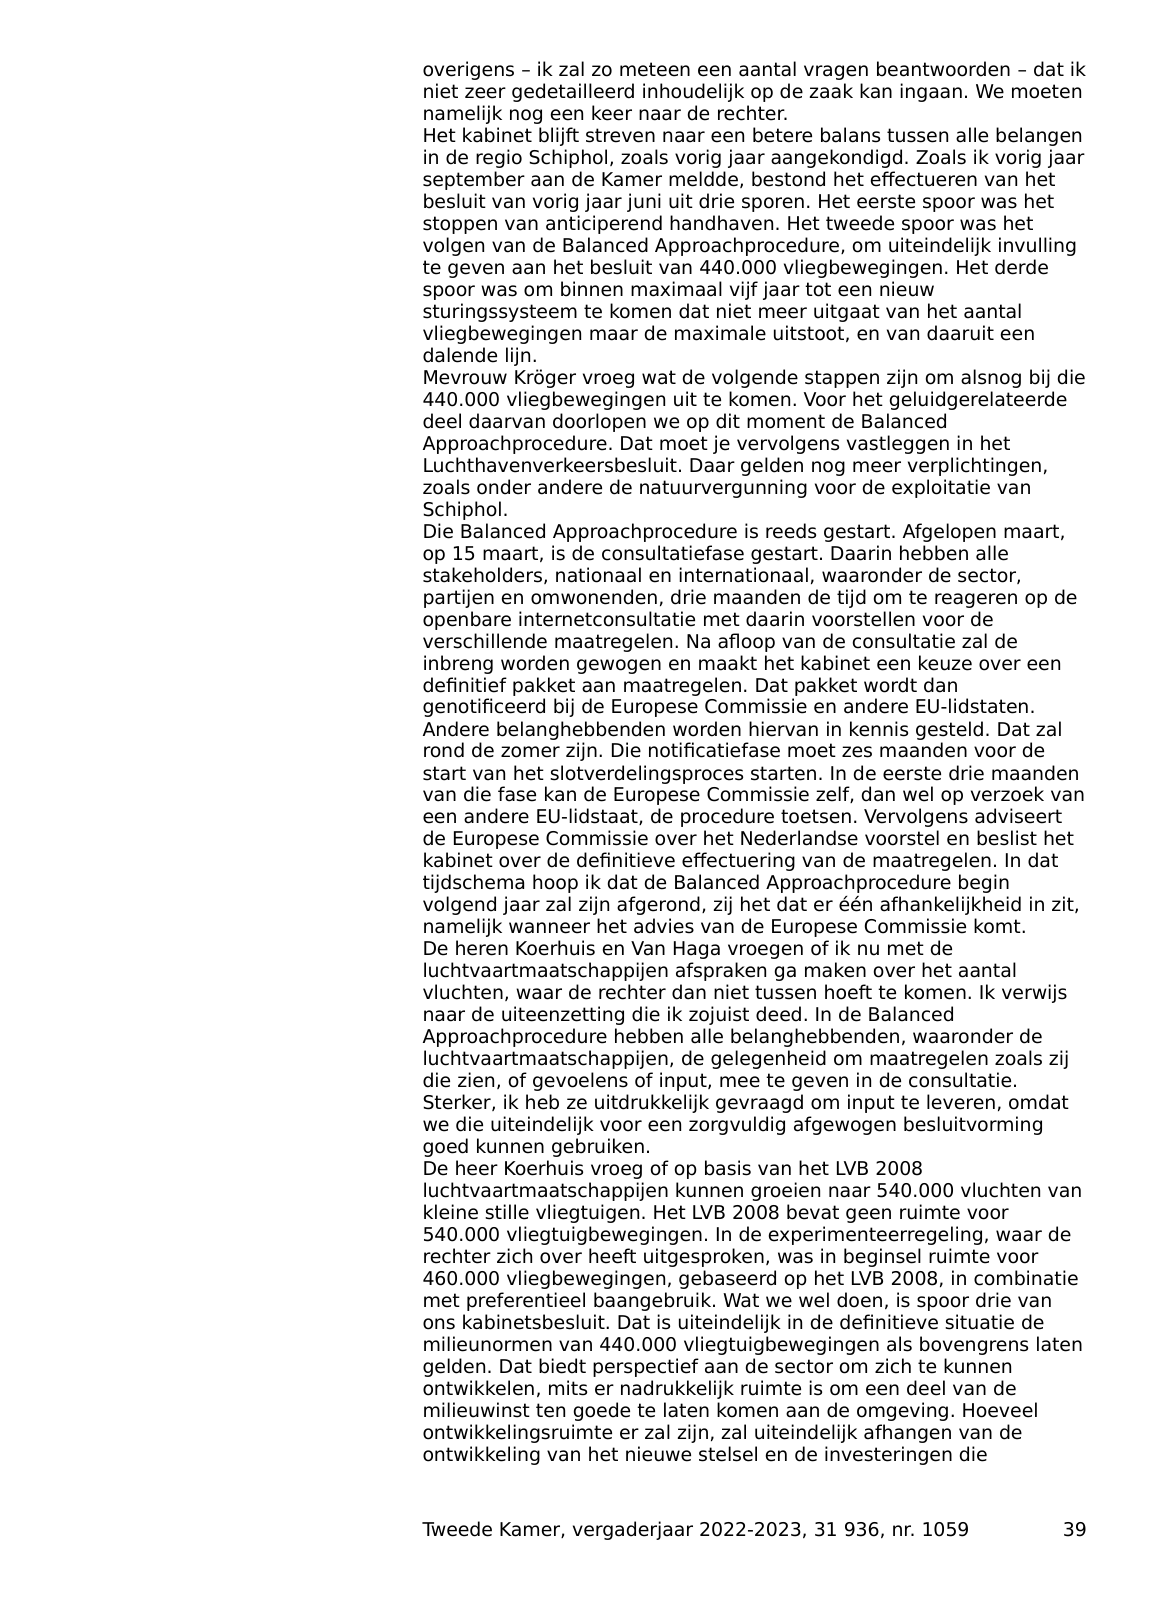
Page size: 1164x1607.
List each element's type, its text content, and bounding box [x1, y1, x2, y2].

text overigens – ik zal zo meteen een aantal vragen beantwoorden – dat ik niet zeer gedetailleerd inhoudelijk op de zaak kan ingaan. We moeten namelijk nog een keer naar de rechter. [422, 59, 1087, 125]
text Het kabinet blijft streven naar een betere balans tussen alle belangen in de regio Schiphol, zoals vorig jaar aangekondigd. Zoals ik vorig jaar september aan de Kamer meldde, bestond het effectueren van het besluit van vorig jaar juni uit drie sporen. Het eerste spoor was het stoppen van anticiperend handhaven. Het tweede spoor was het volgen van de Balanced Approachprocedure, om uiteindelijk invulling te geven aan het besluit van 440.000 vliegbewegingen. Het derde spoor was om binnen maximaal vijf jaar tot een nieuw sturingssysteem te komen dat niet meer uitgaat van het aantal vliegbewegingen maar de maximale uitstoot, en van daaruit een dalende lijn. [422, 125, 1087, 367]
text De heer Koerhuis vroeg of op basis van het LVB 2008 luchtvaartmaatschappijen kunnen groeien naar 540.000 vluchten van kleine stille vliegtuigen. Het LVB 2008 bevat geen ruimte voor 540.000 vliegtuigbewegingen. In de experimenteerregeling, waar de rechter zich over heeft uitgesproken, was in beginsel ruimte voor 460.000 vliegbewegingen, gebaseerd op het LVB 2008, in combinatie met preferentieel baangebruik. Wat we wel doen, is spoor drie van ons kabinetsbesluit. Dat is uiteindelijk in de definitieve situatie de milieunormen van 440.000 vliegtuigbewegingen als bovengrens laten gelden. Dat biedt perspectief aan de sector om zich te kunnen ontwikkelen, mits er nadrukkelijk ruimte is om een deel van de milieuwinst ten goede te laten komen aan de omgeving. Hoeveel ontwikkelingsruimte er zal zijn, zal uiteindelijk afhangen van de ontwikkeling van het nieuwe stelsel en de investeringen die [422, 1158, 1087, 1466]
text De heren Koerhuis en Van Haga vroegen of ik nu met de luchtvaartmaatschappijen afspraken ga maken over het aantal vluchten, waar de rechter dan niet tussen hoeft te komen. Ik verwijs naar de uiteenzetting die ik zojuist deed. In de Balanced Approachprocedure hebben alle belanghebbenden, waaronder de luchtvaartmaatschappijen, de gelegenheid om maatregelen zoals zij die zien, of gevoelens of input, mee te geven in de consultatie. Sterker, ik heb ze uitdrukkelijk gevraagd om input te leveren, omdat we die uiteindelijk voor een zorgvuldig afgewogen besluitvorming goed kunnen gebruiken. [422, 938, 1087, 1158]
text Mevrouw Kröger vroeg wat de volgende stappen zijn om alsnog bij die 440.000 vliegbewegingen uit te komen. Voor het geluidgerelateerde deel daarvan doorlopen we op dit moment de Balanced Approachprocedure. Dat moet je vervolgens vastleggen in het Luchthavenverkeersbesluit. Daar gelden nog meer verplichtingen, zoals onder andere de natuurvergunning voor de exploitatie van Schiphol. [422, 367, 1087, 521]
text Die Balanced Approachprocedure is reeds gestart. Afgelopen maart, op 15 maart, is de consultatiefase gestart. Daarin hebben alle stakeholders, nationaal en internationaal, waaronder de sector, partijen en omwonenden, drie maanden de tijd om te reageren op de openbare internetconsultatie met daarin voorstellen voor de verschillende maatregelen. Na afloop van de consultatie zal de inbreng worden gewogen en maakt het kabinet een keuze over een definitief pakket aan maatregelen. Dat pakket wordt dan genotificeerd bij de Europese Commissie en andere EU-lidstaten. Andere belanghebbenden worden hiervan in kennis gesteld. Dat zal rond de zomer zijn. Die notificatiefase moet zes maanden voor de start van het slotverdelingsproces starten. In de eerste drie maanden van die fase kan de Europese Commissie zelf, dan wel op verzoek van een andere EU-lidstaat, de procedure toetsen. Vervolgens adviseert de Europese Commissie over het Nederlandse voorstel en beslist het kabinet over de definitieve effectuering van de maatregelen. In dat tijdschema hoop ik dat de Balanced Approachprocedure begin volgend jaar zal zijn afgerond, zij het dat er één afhankelijkheid in zit, namelijk wanneer het advies van de Europese Commissie komt. [422, 521, 1087, 938]
